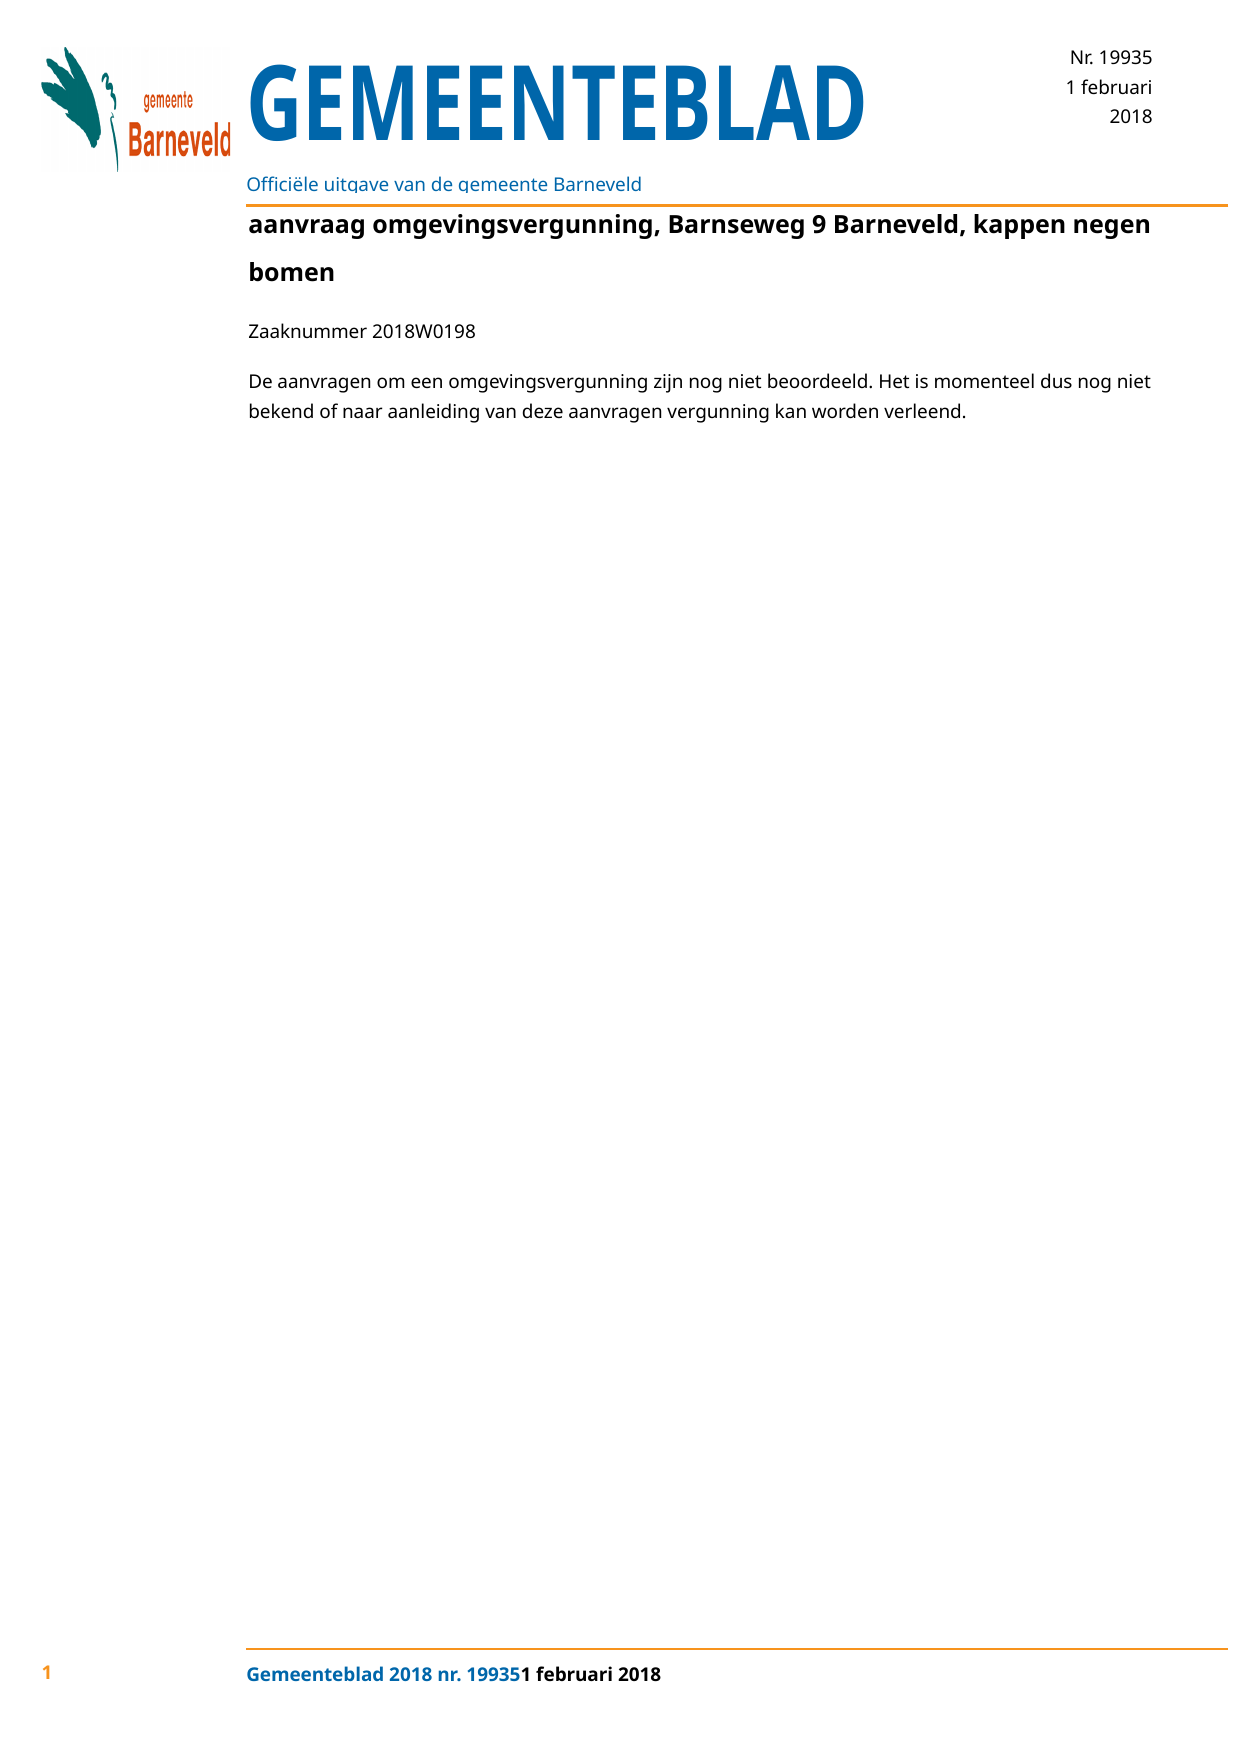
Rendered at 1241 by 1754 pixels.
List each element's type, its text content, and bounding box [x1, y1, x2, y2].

text aanvraag omgevingsvergunning, Barnseweg 9 Barneveld, kappen negen bomen [248, 207, 1152, 288]
text De aanvragen om een omgevingsvergunning zijn nog niet beoordeeld. Het is momenteel dus nog niet bekend of naar aanleiding van deze aanvragen vergunning kan worden verleend. [248, 368, 1152, 424]
picture [41, 47, 231, 172]
text Zaaknummer 2018W0198 [248, 318, 1152, 344]
